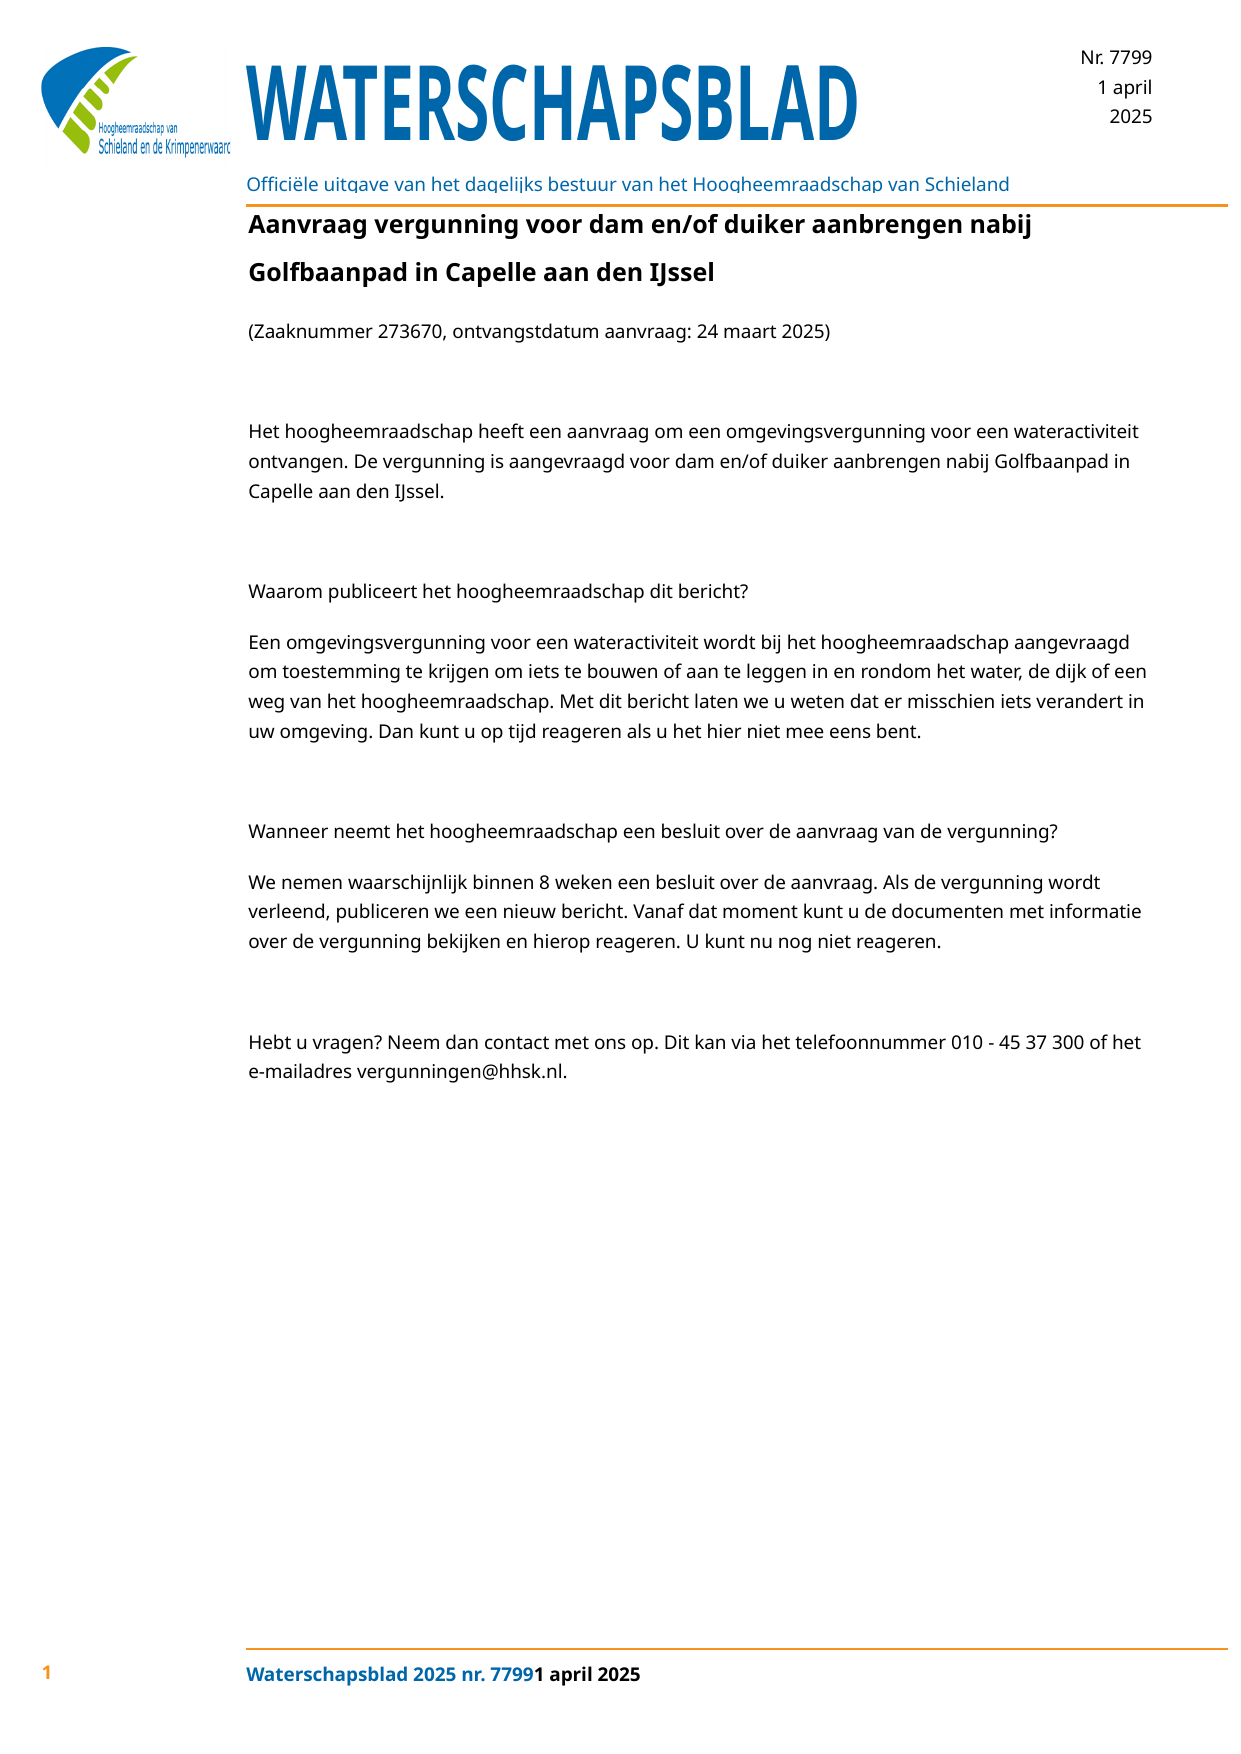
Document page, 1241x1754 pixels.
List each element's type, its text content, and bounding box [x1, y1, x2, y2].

text Aanvraag vergunning voor dam en/of duiker aanbrengen nabij Golfbaanpad in Capelle aan den IJssel [248, 207, 1152, 288]
text Het hoogheemraadschap heeft een aanvraag om een omgevingsvergunning voor een wateractiviteit ontvangen. De vergunning is aangevraagd voor dam en/of duiker aanbrengen nabij Golfbaanpad in Capelle aan den IJssel. [248, 419, 1152, 504]
picture [41, 47, 231, 172]
text (Zaaknummer 273670, ontvangstdatum aanvraag: 24 maart 2025) [248, 318, 1152, 344]
text Een omgevingsvergunning voor een wateractiviteit wordt bij het hoogheemraadschap aangevraagd om toestemming te krijgen om iets te bouwen of aan te leggen in en rondom het water, de dijk of een weg van het hoogheemraadschap. Met dit bericht laten we u weten dat er misschien iets verandert in uw omgeving. Dan kunt u op tijd reageren als u het hier niet mee eens bent. [248, 629, 1152, 744]
text Wanneer neemt het hoogheemraadschap een besluit over de aanvraag van de vergunning? [248, 819, 1152, 844]
text Hebt u vragen? Neem dan contact met ons op. Dit kan via het telefoonnummer 010 - 45 37 300 of het e-mailadres vergunningen@hhsk.nl. [248, 1029, 1152, 1084]
text Waarom publiceert het hoogheemraadschap dit bericht? [248, 579, 1152, 604]
text We nemen waarschijnlijk binnen 8 weken een besluit over de aanvraag. Als de vergunning wordt verleend, publiceren we een nieuw bericht. Vanaf dat moment kunt u de documenten met informatie over de vergunning bekijken en hierop reageren. U kunt nu nog niet reageren. [248, 869, 1152, 954]
